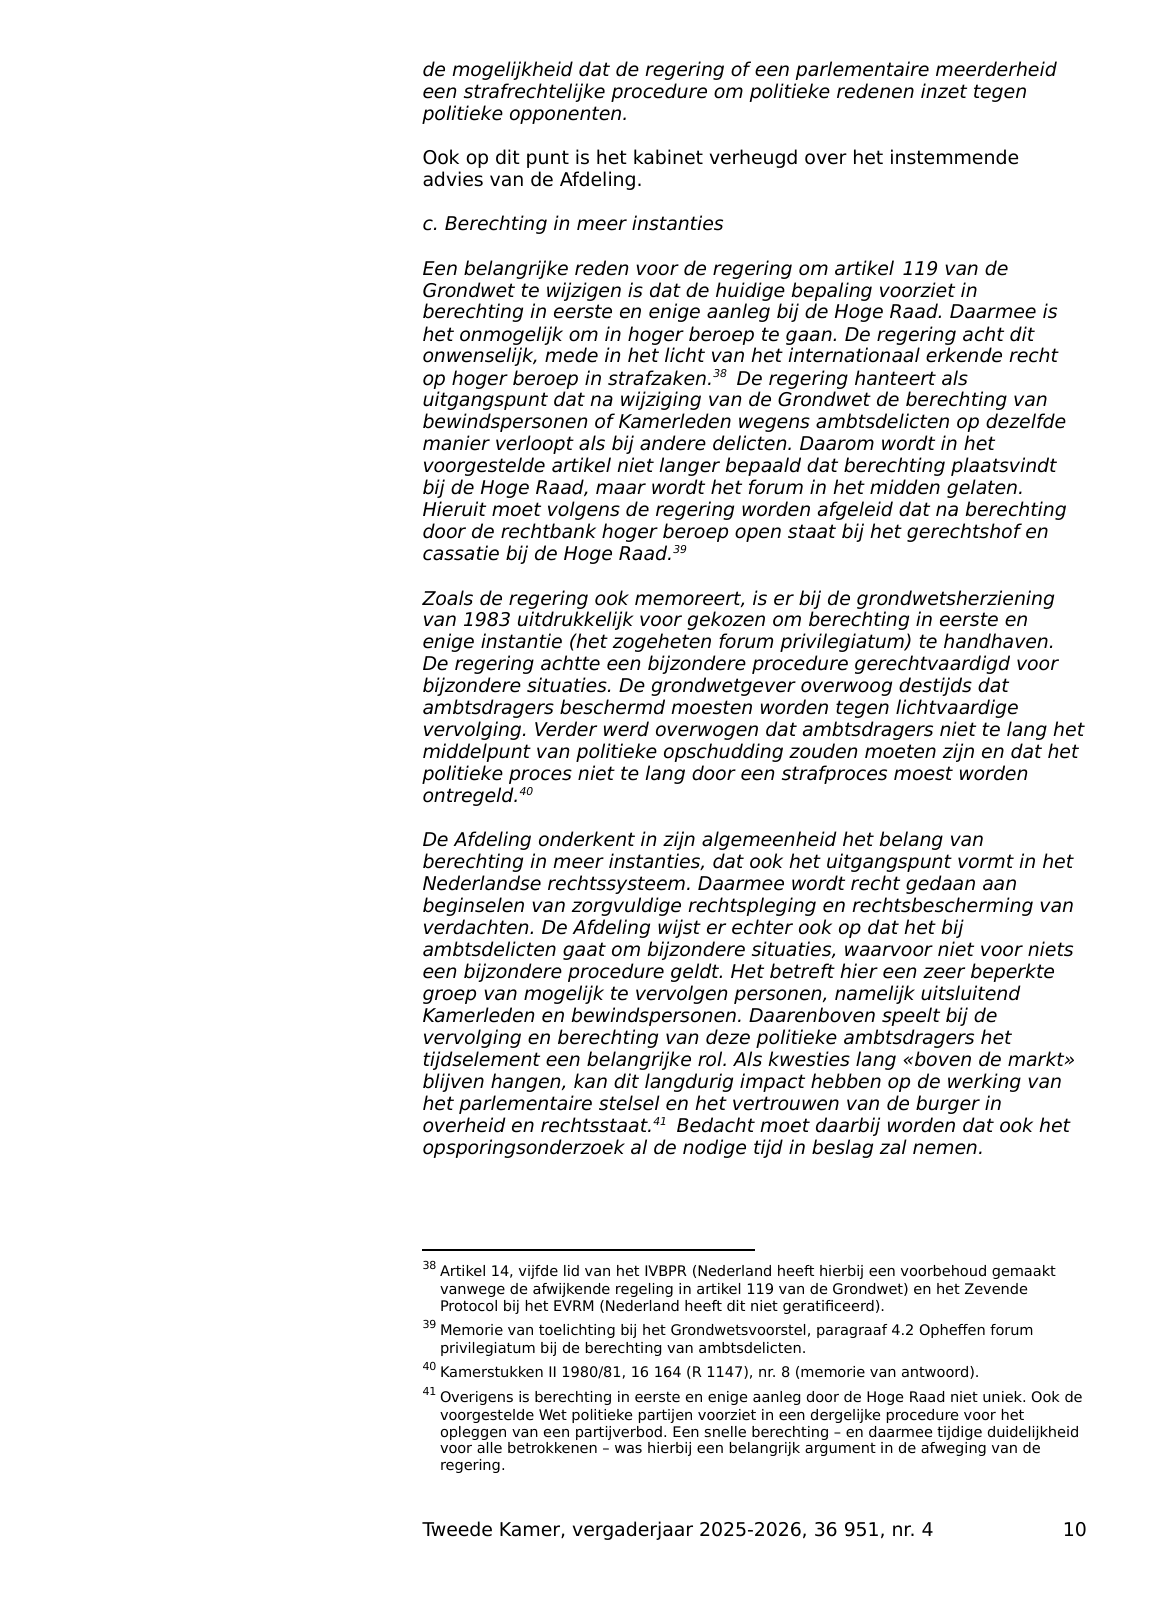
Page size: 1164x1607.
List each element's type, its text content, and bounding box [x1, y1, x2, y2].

text Ook op dit punt is het kabinet verheugd over het instemmende advies van de Afdeling. [422, 147, 1087, 191]
text Artikel 14, vijfde lid van het IVBPR (Nederland heeft hierbij een voorbehoud gemaakt vanwege de afwijkende regeling in artikel 119 van de Grondwet) en het Zevende Protocol bij het EVRM (Nederland heeft dit niet geratificeerd). [422, 1259, 1087, 1315]
text de mogelijkheid dat de regering of een parlementaire meerderheid een strafrechtelijke procedure om politieke redenen inzet tegen politieke opponenten. [422, 59, 1087, 125]
text De Afdeling onderkent in zijn algemeenheid het belang van berechting in meer instanties, dat ook het uitgangspunt vormt in het Nederlandse rechtssysteem. Daarmee wordt recht gedaan aan beginselen van zorgvuldige rechtspleging en rechtsbescherming van verdachten. De Afdeling wijst er echter ook op dat het bij ambtsdelicten gaat om bijzondere situaties, waarvoor niet voor niets een bijzondere procedure geldt. Het betreft hier een zeer beperkte groep van mogelijk te vervolgen personen, namelijk uitsluitend Kamerleden en bewindspersonen. Daarenboven speelt bij de vervolging en berechting van deze politieke ambtsdragers het tijdselement een belangrijke rol. Als kwesties lang «boven de markt» blijven hangen, kan dit langdurig impact hebben op de werking van het parlementaire stelsel en het vertrouwen van de burger in overheid en rechtsstaat. Bedacht moet daarbij worden dat ook het opsporingsonderzoek al de nodige tijd in beslag zal nemen. [422, 829, 1087, 1159]
subtitle c. Berechting in meer instanties [422, 213, 1087, 235]
text Kamerstukken II 1980/81, 16 164 (R 1147), nr. 8 (memorie van antwoord). [422, 1360, 1087, 1382]
text Overigens is berechting in eerste en enige aanleg door de Hoge Raad niet uniek. Ook de voorgestelde Wet politieke partijen voorziet in een dergelijke procedure voor het opleggen van een partijverbod. Een snelle berechting – en daarmee tijdige duidelijkheid voor alle betrokkenen – was hierbij een belangrijk argument in de afweging van de regering. [422, 1385, 1087, 1474]
text Memorie van toelichting bij het Grondwetsvoorstel, paragraaf 4.2 Opheffen forum privilegiatum bij de berechting van ambtsdelicten. [422, 1318, 1087, 1357]
text Zoals de regering ook memoreert, is er bij de grondwetsherziening van 1983 uitdrukkelijk voor gekozen om berechting in eerste en enige instantie (het zogeheten forum privilegiatum) te handhaven. De regering achtte een bijzondere procedure gerechtvaardigd voor bijzondere situaties. De grondwetgever overwoog destijds dat ambtsdragers beschermd moesten worden tegen lichtvaardige vervolging. Verder werd overwogen dat ambtsdragers niet te lang het middelpunt van politieke opschudding zouden moeten zijn en dat het politieke proces niet te lang door een strafproces moest worden ontregeld. [422, 587, 1087, 807]
text Een belangrijke reden voor de regering om artikel 119 van de Grondwet te wijzigen is dat de huidige bepaling voorziet in berechting in eerste en enige aanleg bij de Hoge Raad. Daarmee is het onmogelijk om in hoger beroep te gaan. De regering acht dit onwenselijk, mede in het licht van het internationaal erkende recht op hoger beroep in strafzaken. De regering hanteert als uitgangspunt dat na wijziging van de Grondwet de berechting van bewindspersonen of Kamerleden wegens ambtsdelicten op dezelfde manier verloopt als bij andere delicten. Daarom wordt in het voorgestelde artikel niet langer bepaald dat berechting plaatsvindt bij de Hoge Raad, maar wordt het forum in het midden gelaten. Hieruit moet volgens de regering worden afgeleid dat na berechting door de rechtbank hoger beroep open staat bij het gerechtshof en cassatie bij de Hoge Raad. [422, 257, 1087, 565]
